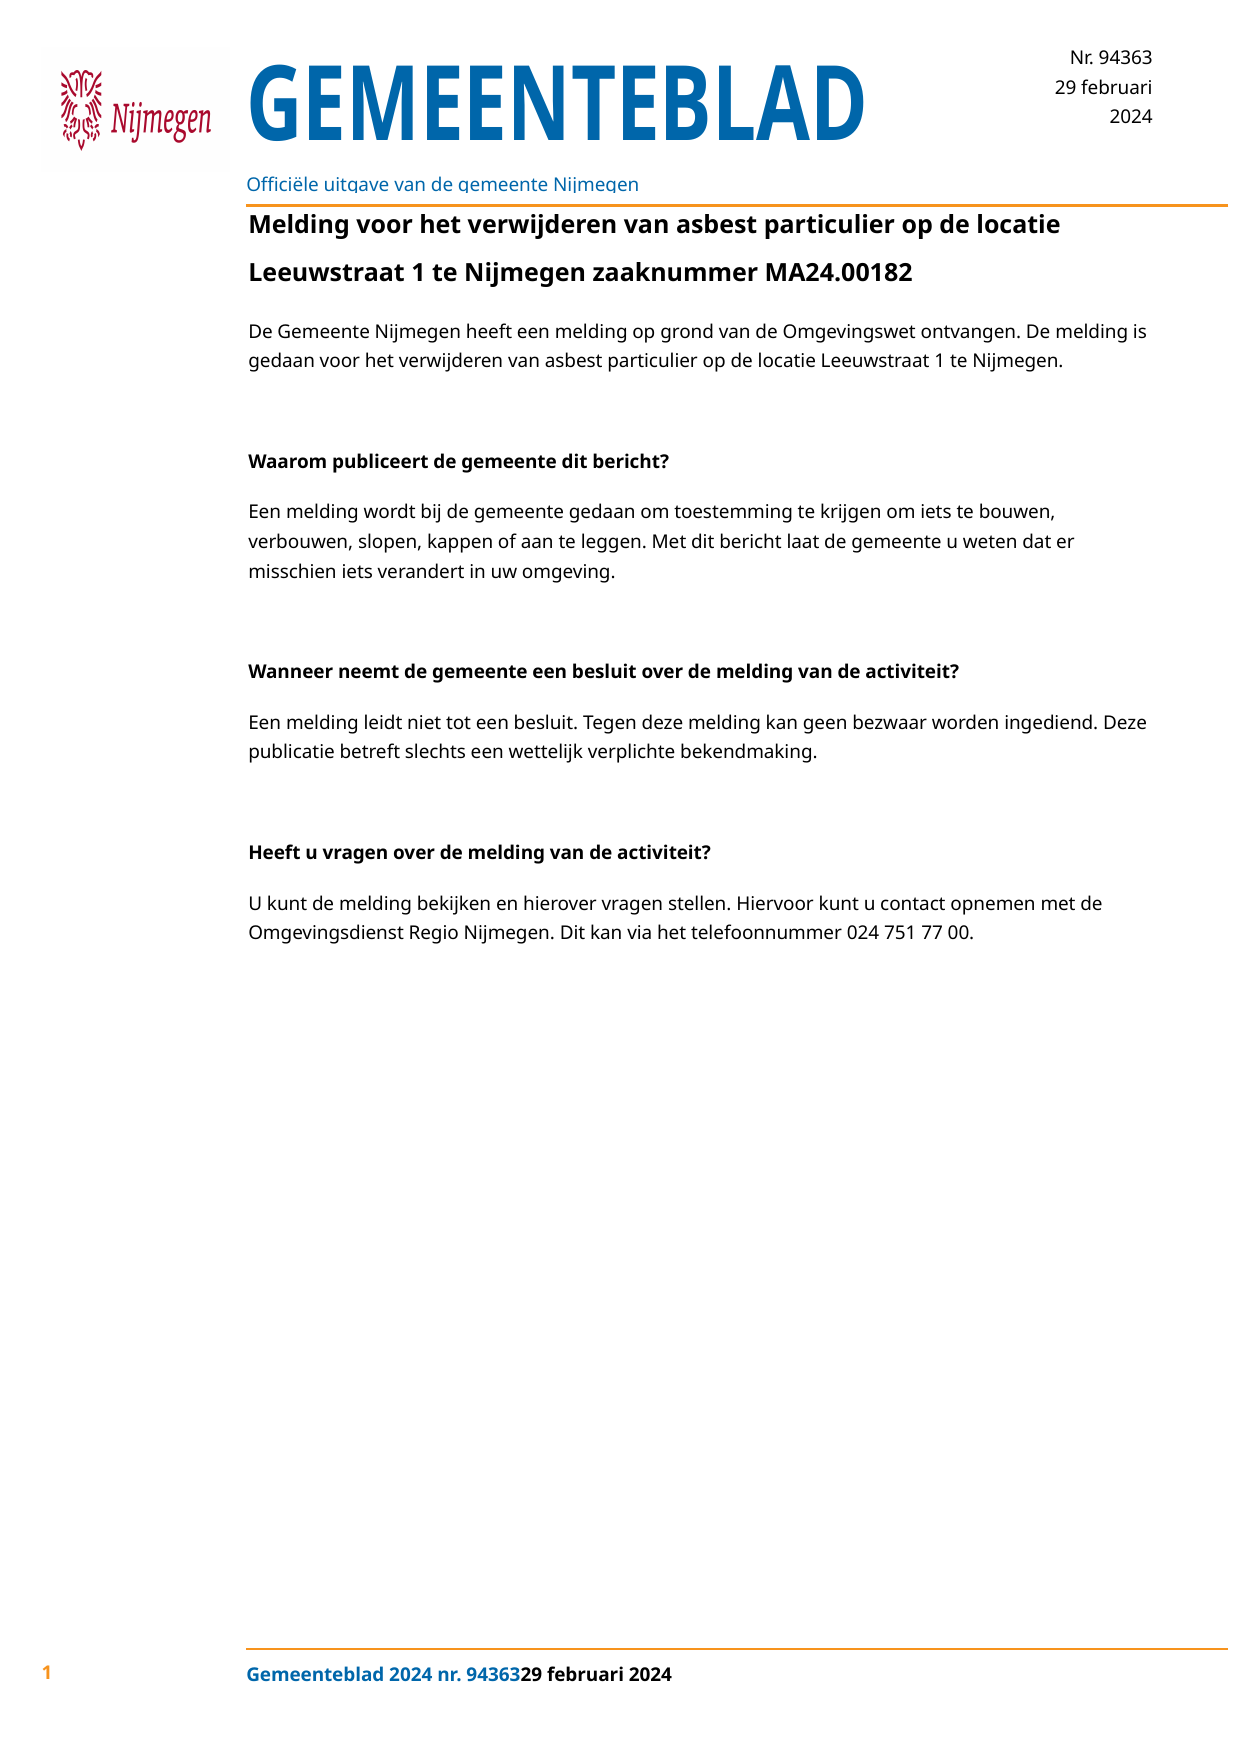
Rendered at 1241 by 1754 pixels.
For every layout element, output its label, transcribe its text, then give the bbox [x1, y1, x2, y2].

text Melding voor het verwijderen van asbest particulier op de locatie Leeuwstraat 1 te Nijmegen zaaknummer MA24.00182 [248, 207, 1152, 288]
text De Gemeente Nijmegen heeft een melding op grond van de Omgevingswet ontvangen. De melding is gedaan voor het verwijderen van asbest particulier op de locatie Leeuwstraat 1 te Nijmegen. [248, 318, 1152, 373]
text Wanneer neemt de gemeente een besluit over de melding van de activiteit? [248, 659, 1152, 684]
picture [41, 47, 231, 172]
text Een melding leidt niet tot een besluit. Tegen deze melding kan geen bezwaar worden ingediend. Deze publicatie betreft slechts een wettelijk verplichte bekendmaking. [248, 709, 1152, 764]
text U kunt de melding bekijken en hierover vragen stellen. Hiervoor kunt u contact opnemen met de Omgevingsdienst Regio Nijmegen. Dit kan via het telefoonnummer 024 751 77 00. [248, 890, 1152, 945]
text Een melding wordt bij de gemeente gedaan om toestemming te krijgen om iets te bouwen, verbouwen, slopen, kappen of aan te leggen. Met dit bericht laat de gemeente u weten dat er misschien iets verandert in uw omgeving. [248, 499, 1152, 584]
text Waarom publiceert de gemeente dit bericht? [248, 448, 1152, 474]
text Heeft u vragen over de melding van de activiteit? [248, 839, 1152, 865]
